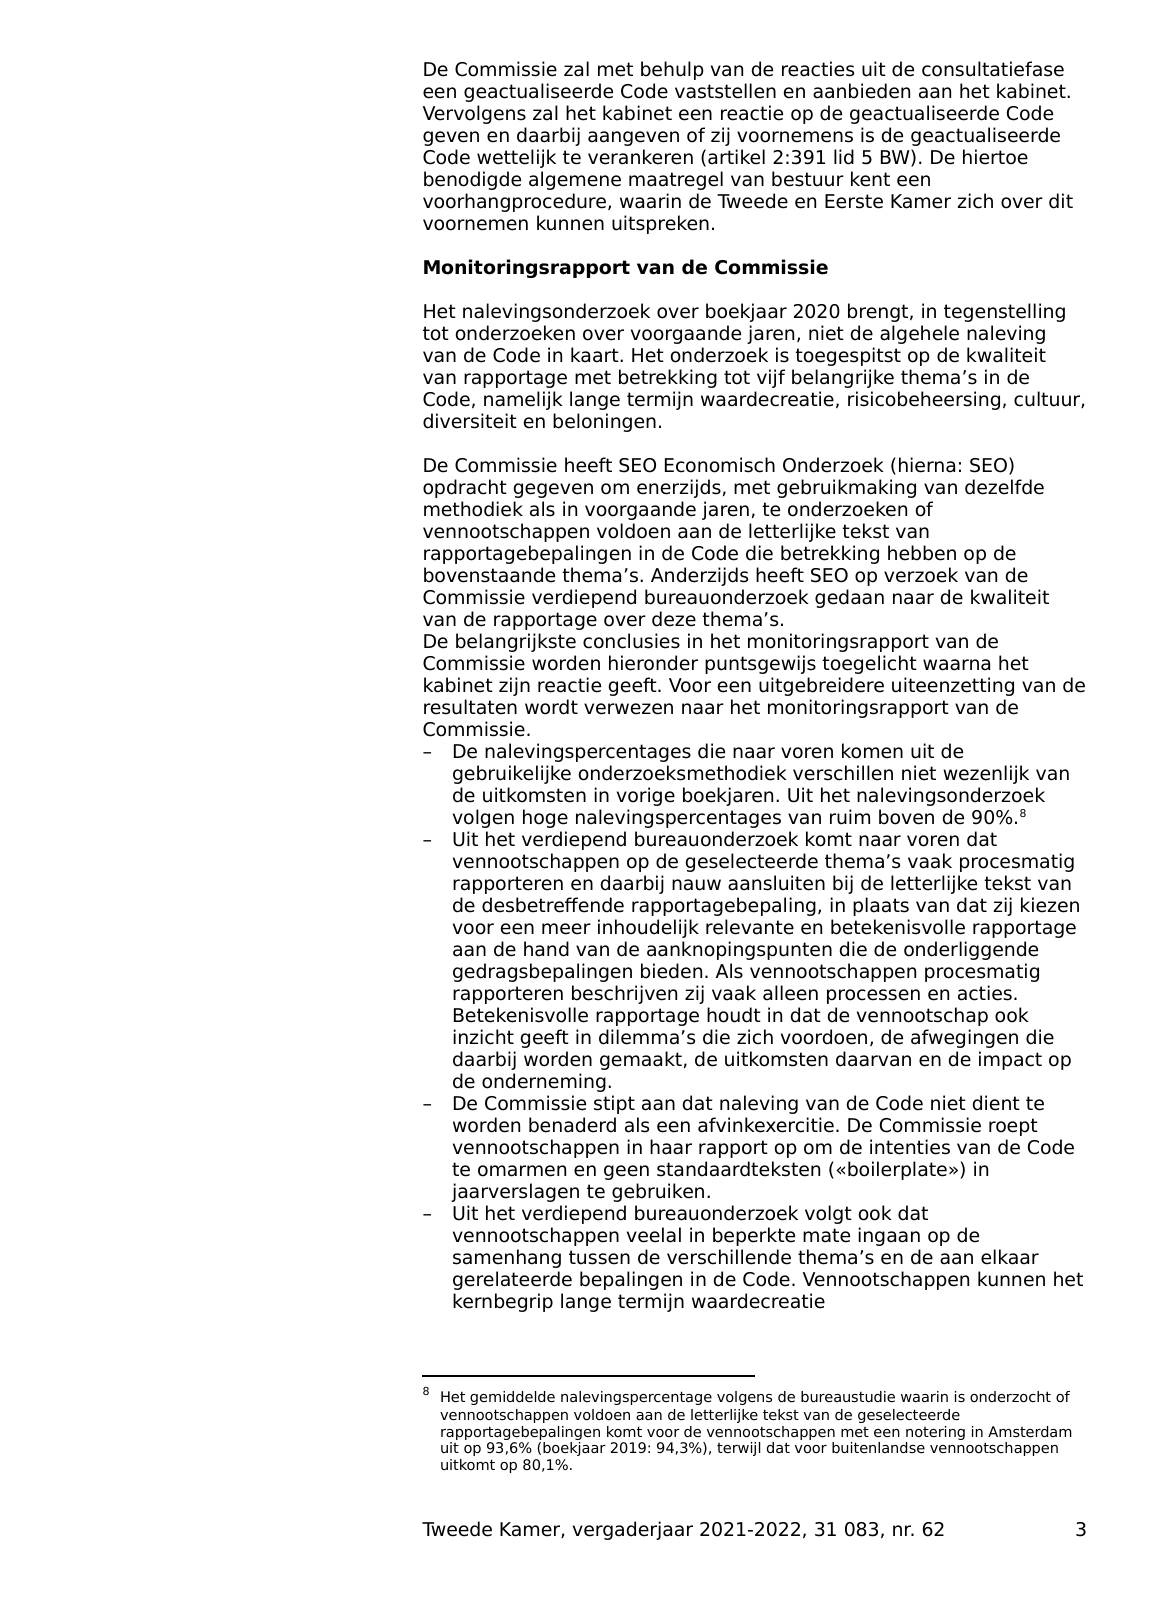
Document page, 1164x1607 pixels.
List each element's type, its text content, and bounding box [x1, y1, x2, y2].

text Het gemiddelde nalevingspercentage volgens de bureaustudie waarin is onderzocht of vennootschappen voldoen aan de letterlijke tekst van de geselecteerde rapportagebepalingen komt voor de vennootschappen met een notering in Amsterdam uit op 93,6% (boekjaar 2019: 94,3%), terwijl dat voor buitenlandse vennootschappen uitkomt op 80,1%. [422, 1385, 1087, 1474]
text – De nalevingspercentages die naar voren komen uit de gebruikelijke onderzoeksmethodiek verschillen niet wezenlijk van de uitkomsten in vorige boekjaren. Uit het nalevingsonderzoek volgen hoge nalevingspercentages van ruim boven de 90%. [422, 741, 1087, 829]
text De belangrijkste conclusies in het monitoringsrapport van de Commissie worden hieronder puntsgewijs toegelicht waarna het kabinet zijn reactie geeft. Voor een uitgebreidere uiteenzetting van de resultaten wordt verwezen naar het monitoringsrapport van de Commissie. [422, 631, 1087, 741]
text De Commissie zal met behulp van de reacties uit de consultatiefase een geactualiseerde Code vaststellen en aanbieden aan het kabinet. Vervolgens zal het kabinet een reactie op de geactualiseerde Code geven en daarbij aangeven of zij voornemens is de geactualiseerde Code wettelijk te verankeren (artikel 2:391 lid 5 BW). De hiertoe benodigde algemene maatregel van bestuur kent een voorhangprocedure, waarin de Tweede en Eerste Kamer zich over dit voornemen kunnen uitspreken. [422, 59, 1087, 235]
text – De Commissie stipt aan dat naleving van de Code niet dient te worden benaderd als een afvinkexercitie. De Commissie roept vennootschappen in haar rapport op om de intenties van de Code te omarmen en geen standaardteksten («boilerplate») in jaarverslagen te gebruiken. [422, 1093, 1087, 1203]
text – Uit het verdiepend bureauonderzoek komt naar voren dat vennootschappen op de geselecteerde thema’s vaak procesmatig rapporteren en daarbij nauw aansluiten bij de letterlijke tekst van de desbetreffende rapportagebepaling, in plaats van dat zij kiezen voor een meer inhoudelijk relevante en betekenisvolle rapportage aan de hand van de aanknopingspunten die de onderliggende gedragsbepalingen bieden. Als vennootschappen procesmatig rapporteren beschrijven zij vaak alleen processen en acties. Betekenisvolle rapportage houdt in dat de vennootschap ook inzicht geeft in dilemma’s die zich voordoen, de afwegingen die daarbij worden gemaakt, de uitkomsten daarvan en de impact op de onderneming. [422, 829, 1087, 1093]
text – Uit het verdiepend bureauonderzoek volgt ook dat vennootschappen veelal in beperkte mate ingaan op de samenhang tussen de verschillende thema’s en de aan elkaar gerelateerde bepalingen in de Code. Vennootschappen kunnen het kernbegrip lange termijn waardecreatie [422, 1203, 1087, 1312]
text Het nalevingsonderzoek over boekjaar 2020 brengt, in tegenstelling tot onderzoeken over voorgaande jaren, niet de algehele naleving van de Code in kaart. Het onderzoek is toegespitst op de kwaliteit van rapportage met betrekking tot vijf belangrijke thema’s in de Code, namelijk lange termijn waardecreatie, risicobeheersing, cultuur, diversiteit en beloningen. [422, 301, 1087, 433]
text De Commissie heeft SEO Economisch Onderzoek (hierna: SEO) opdracht gegeven om enerzijds, met gebruikmaking van dezelfde methodiek als in voorgaande jaren, te onderzoeken of vennootschappen voldoen aan de letterlijke tekst van rapportagebepalingen in de Code die betrekking hebben op de bovenstaande thema’s. Anderzijds heeft SEO op verzoek van de Commissie verdiepend bureauonderzoek gedaan naar de kwaliteit van de rapportage over deze thema’s. [422, 455, 1087, 631]
subtitle Monitoringsrapport van de Commissie [422, 257, 1087, 279]
